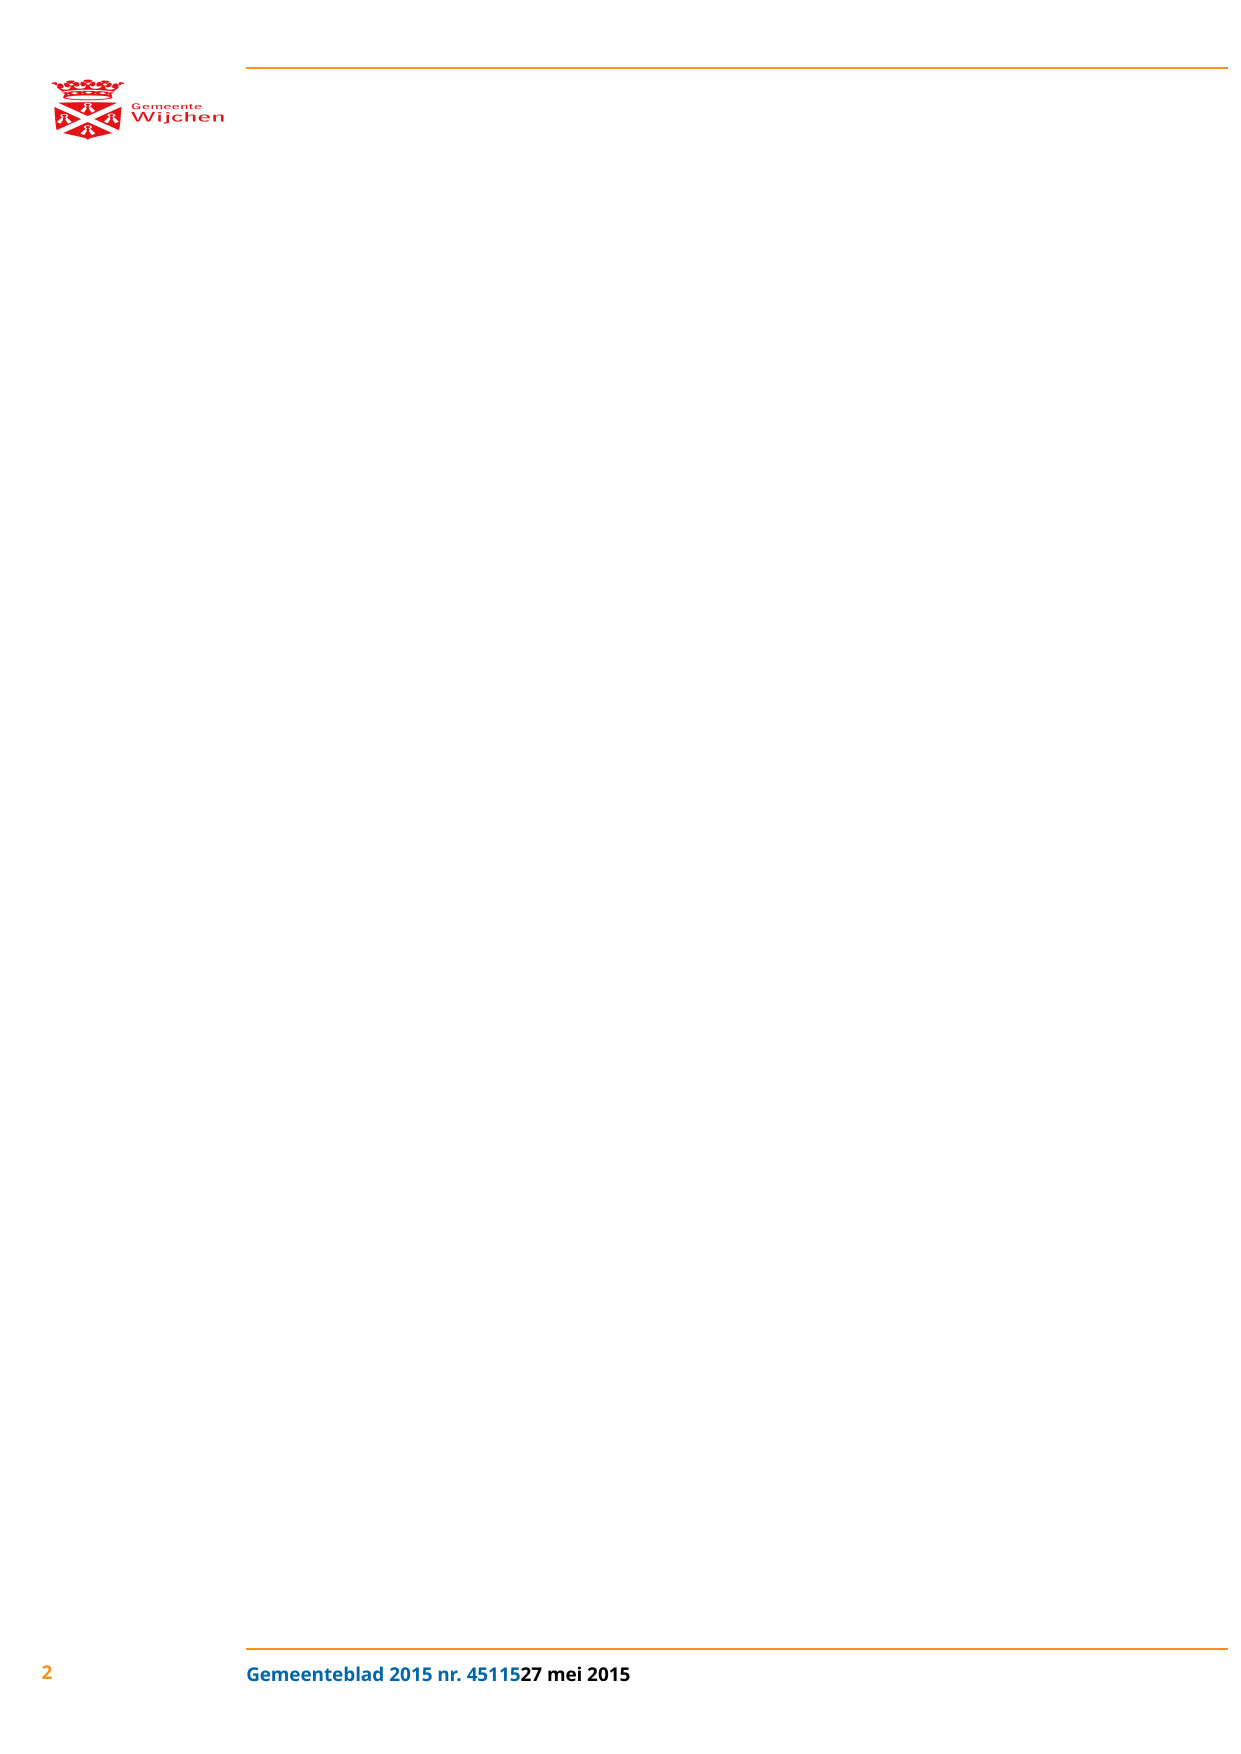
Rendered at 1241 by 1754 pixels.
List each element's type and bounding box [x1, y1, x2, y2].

picture [41, 47, 231, 172]
